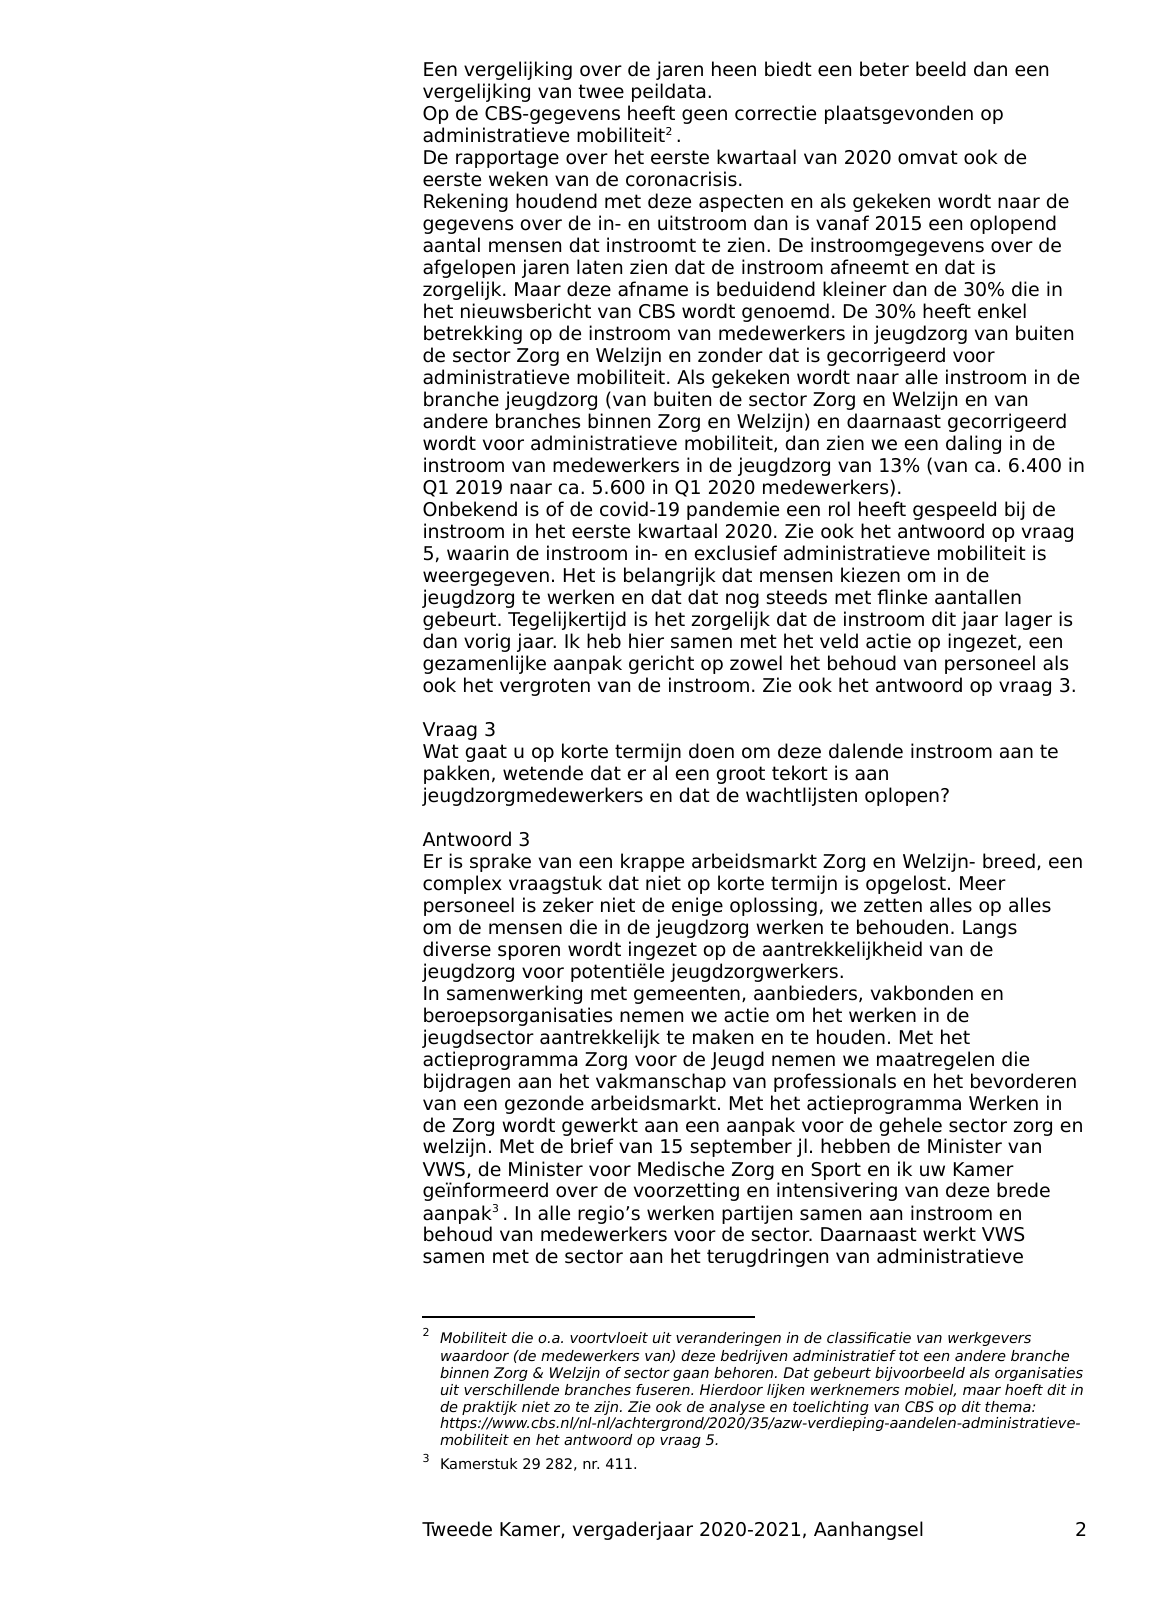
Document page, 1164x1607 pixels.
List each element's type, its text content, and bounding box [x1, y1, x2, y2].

text Kamerstuk 29 282, nr. 411. [422, 1452, 1087, 1474]
text Wat gaat u op korte termijn doen om deze dalende instroom aan te pakken, wetende dat er al een groot tekort is aan jeugdzorgmedewerkers en dat de wachtlijsten oplopen? [422, 741, 1087, 807]
text In samenwerking met gemeenten, aanbieders, vakbonden en beroepsorganisaties nemen we actie om het werken in de jeugdsector aantrekkelijk te maken en te houden. Met het actieprogramma Zorg voor de Jeugd nemen we maatregelen die bijdragen aan het vakmanschap van professionals en het bevorderen van een gezonde arbeidsmarkt. Met het actieprogramma Werken in de Zorg wordt gewerkt aan een aanpak voor de gehele sector zorg en welzijn. Met de brief van 15 september jl. hebben de Minister van VWS, de Minister voor Medische Zorg en Sport en ik uw Kamer geïnformeerd over de voorzetting en intensivering van deze brede aanpak. In alle regio’s werken partijen samen aan instroom en behoud van medewerkers voor de sector. Daarnaast werkt VWS samen met de sector aan het terugdringen van administratieve [422, 983, 1087, 1268]
text Er is sprake van een krappe arbeidsmarkt Zorg en Welzijn- breed, een complex vraagstuk dat niet op korte termijn is opgelost. Meer personeel is zeker niet de enige oplossing, we zetten alles op alles om de mensen die in de jeugdzorg werken te behouden. Langs diverse sporen wordt ingezet op de aantrekkelijkheid van de jeugdzorg voor potentiële jeugdzorgwerkers. [422, 851, 1087, 983]
text Vraag 3 [422, 719, 1087, 741]
text Een vergelijking over de jaren heen biedt een beter beeld dan een vergelijking van twee peildata. [422, 59, 1087, 103]
text Op de CBS-gegevens heeft geen correctie plaatsgevonden op administratieve mobiliteit. [422, 103, 1087, 147]
text De rapportage over het eerste kwartaal van 2020 omvat ook de eerste weken van de coronacrisis. [422, 147, 1087, 191]
text Onbekend is of de covid-19 pandemie een rol heeft gespeeld bij de instroom in het eerste kwartaal 2020. Zie ook het antwoord op vraag 5, waarin de instroom in- en exclusief administratieve mobiliteit is weergegeven. Het is belangrijk dat mensen kiezen om in de jeugdzorg te werken en dat dat nog steeds met flinke aantallen gebeurt. Tegelijkertijd is het zorgelijk dat de instroom dit jaar lager is dan vorig jaar. Ik heb hier samen met het veld actie op ingezet, een gezamenlijke aanpak gericht op zowel het behoud van personeel als ook het vergroten van de instroom. Zie ook het antwoord op vraag 3. [422, 499, 1087, 696]
text Rekening houdend met deze aspecten en als gekeken wordt naar de gegevens over de in- en uitstroom dan is vanaf 2015 een oplopend aantal mensen dat instroomt te zien. De instroomgegevens over de afgelopen jaren laten zien dat de instroom afneemt en dat is zorgelijk. Maar deze afname is beduidend kleiner dan de 30% die in het nieuwsbericht van CBS wordt genoemd. De 30% heeft enkel betrekking op de instroom van medewerkers in jeugdzorg van buiten de sector Zorg en Welzijn en zonder dat is gecorrigeerd voor administratieve mobiliteit. Als gekeken wordt naar alle instroom in de branche jeugdzorg (van buiten de sector Zorg en Welzijn en van andere branches binnen Zorg en Welzijn) en daarnaast gecorrigeerd wordt voor administratieve mobiliteit, dan zien we een daling in de instroom van medewerkers in de jeugdzorg van 13% (van ca. 6.400 in Q1 2019 naar ca. 5.600 in Q1 2020 medewerkers). [422, 191, 1087, 499]
text Mobiliteit die o.a. voortvloeit uit veranderingen in de classificatie van werkgevers waardoor (de medewerkers van) deze bedrijven administratief tot een andere branche binnen Zorg & Welzijn of sector gaan behoren. Dat gebeurt bijvoorbeeld als organisaties uit verschillende branches fuseren. Hierdoor lijken werknemers mobiel, maar hoeft dit in de praktijk niet zo te zijn. Zie ook de analyse en toelichting van CBS op dit thema: https://www.cbs.nl/nl-nl/achtergrond/2020/35/azw-verdieping-aandelen-administratieve-mobiliteit en het antwoord op vraag 5. [422, 1326, 1087, 1449]
text Antwoord 3 [422, 829, 1087, 851]
